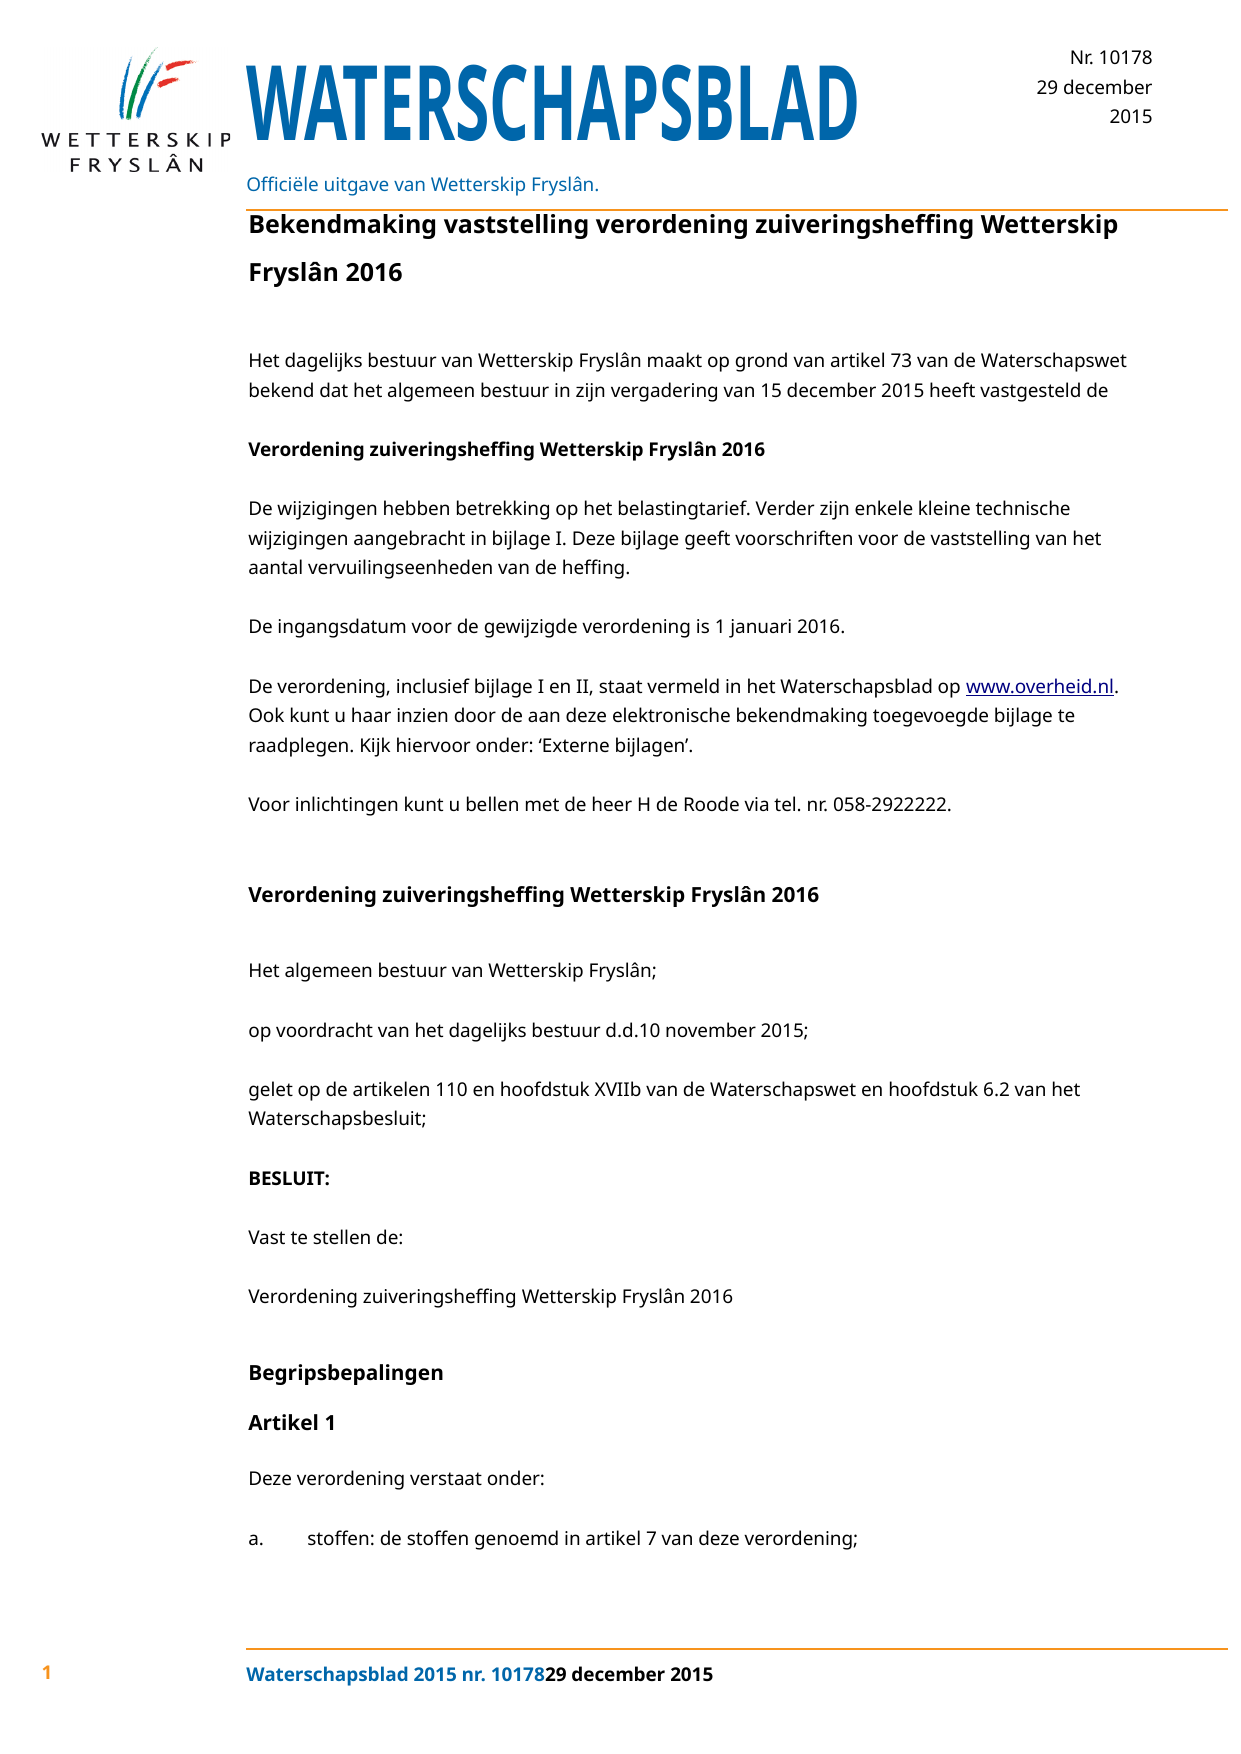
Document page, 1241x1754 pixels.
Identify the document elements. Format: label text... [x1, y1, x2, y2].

text Voor inlichtingen kunt u bellen met de heer H de Roode via tel. nr. 058-2922222. [248, 791, 1152, 817]
text Verordening zuiveringsheffing Wetterskip Fryslân 2016 [248, 1283, 1152, 1309]
text gelet op de artikelen 110 en hoofdstuk XVIIb van de Waterschapswet en hoofdstuk 6.2 van het Waterschapsbesluit; [248, 1076, 1152, 1131]
text Bekendmaking vaststelling verordening zuiveringsheffing Wetterskip Fryslân 2016 [248, 211, 1152, 288]
text BESLUIT: [248, 1165, 1152, 1191]
text Het dagelijks bestuur van Wetterskip Fryslân maakt op grond van artikel 73 van de Waterschapswet bekend dat het algemeen bestuur in zijn vergadering van 15 december 2015 heeft vastgesteld de [248, 347, 1152, 403]
text De verordening, inclusief bijlage I en II, staat vermeld in het Waterschapsblad op www.overheid.nl. Ook kunt u haar inzien door de aan deze elektronische bekendmaking toegevoegde bijlage te raadplegen. Kijk hiervoor onder: ‘Externe bijlagen’. [248, 673, 1152, 758]
text De ingangsdatum voor de gewijzigde verordening is 1 januari 2016. [248, 614, 1152, 639]
text Het algemeen bestuur van Wetterskip Fryslân; [248, 958, 1152, 983]
text Artikel 1 [248, 1408, 1152, 1436]
text Verordening zuiveringsheffing Wetterskip Fryslân 2016 [248, 436, 1152, 462]
text Vast te stellen de: [248, 1224, 1152, 1250]
text Verordening zuiveringsheffing Wetterskip Fryslân 2016 [248, 880, 1152, 908]
picture [41, 47, 231, 172]
text Deze verordening verstaat onder: [248, 1466, 1152, 1491]
list stoffen: de stoffen genoemd in artikel 7 van deze verordening; [248, 1525, 1152, 1551]
text Begripsbepalingen [248, 1358, 1152, 1387]
text op voordracht van het dagelijks bestuur d.d.10 november 2015; [248, 1017, 1152, 1043]
text De wijzigingen hebben betrekking op het belastingtarief. Verder zijn enkele kleine technische wijzigingen aangebracht in bijlage I. Deze bijlage geeft voorschriften voor de vaststelling van het aantal vervuilingseenheden van de heffing. [248, 495, 1152, 580]
